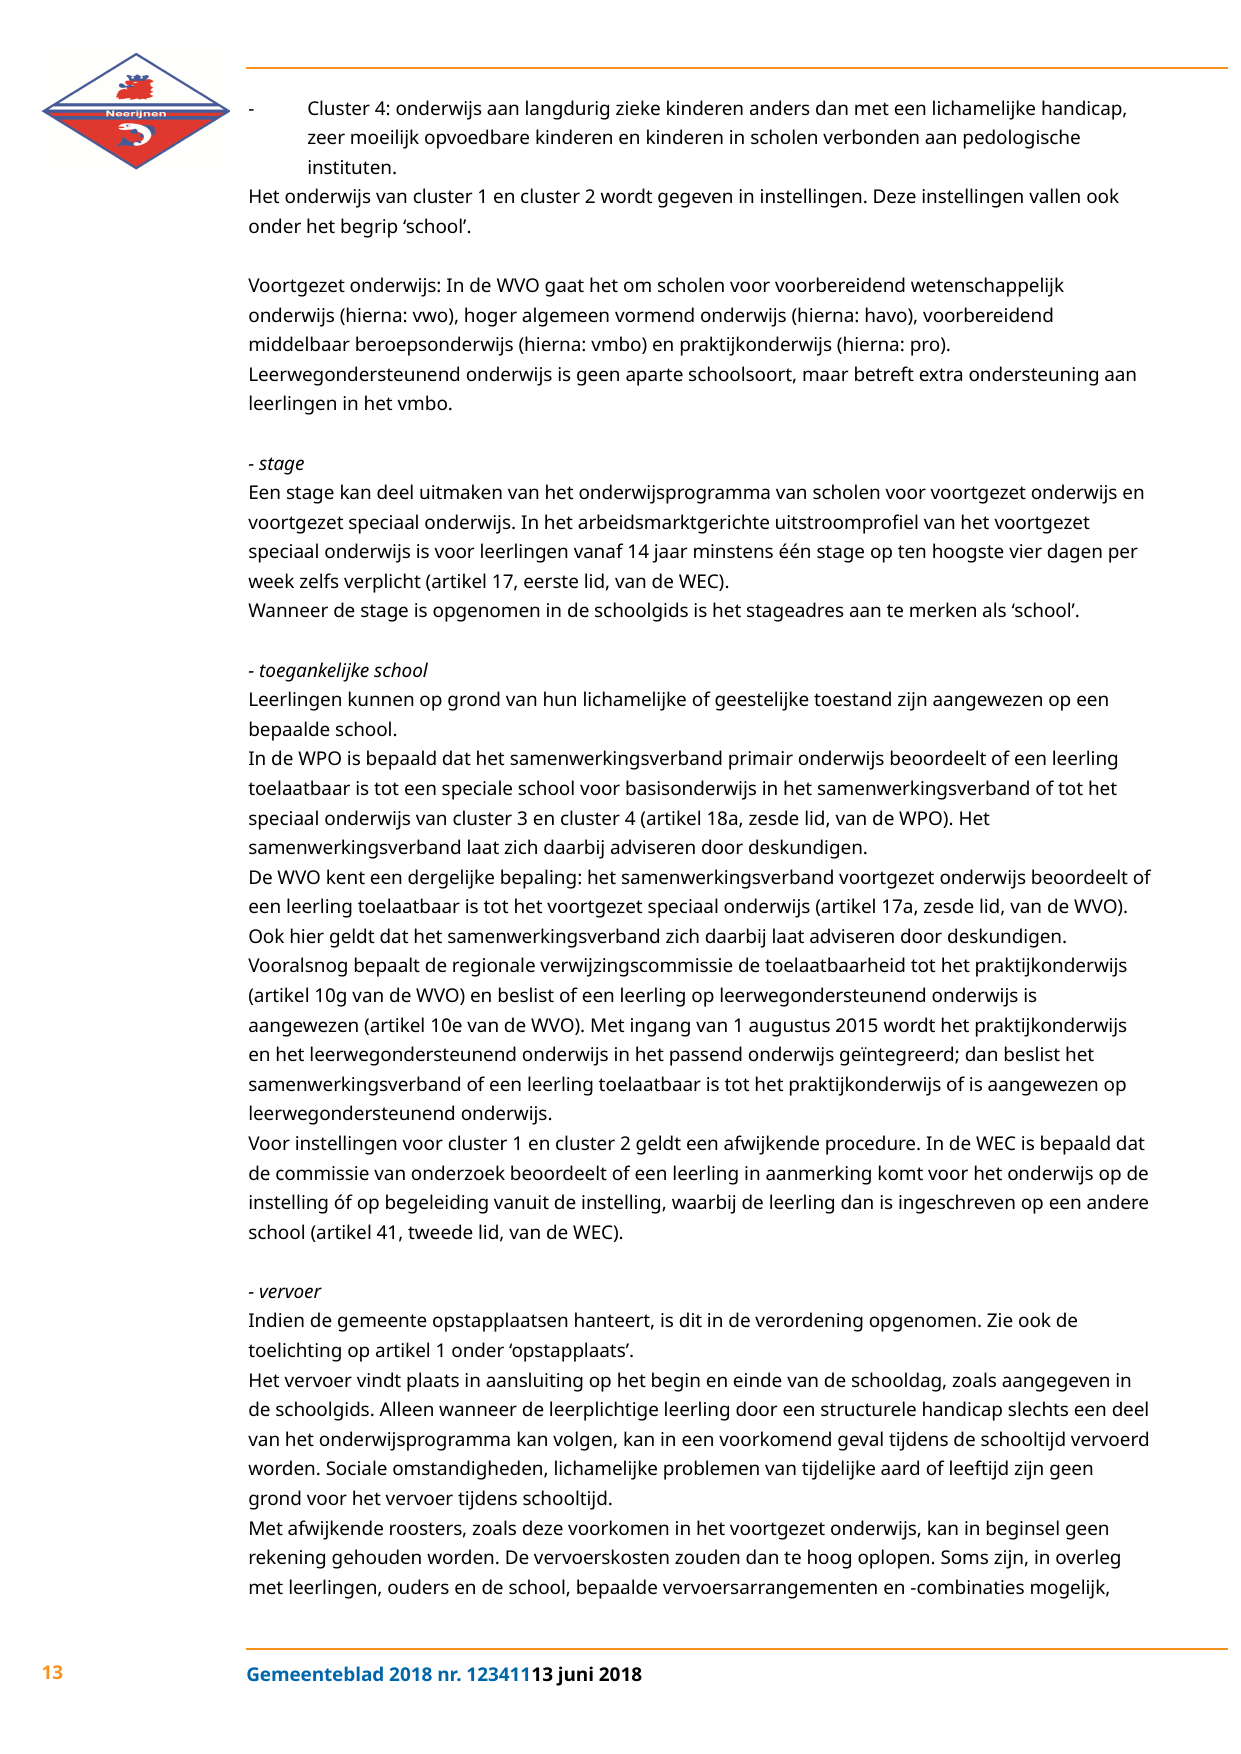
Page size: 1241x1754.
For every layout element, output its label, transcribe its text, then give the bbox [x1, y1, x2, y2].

text Een stage kan deel uitmaken van het onderwijsprogramma van scholen voor voortgezet onderwijs en voortgezet speciaal onderwijs. In het arbeidsmarktgerichte uitstroomprofiel van het voortgezet speciaal onderwijs is voor leerlingen vanaf 14 jaar minstens één stage op ten hoogste vier dagen per week zelfs verplicht (artikel 17, eerste lid, van de WEC). [248, 479, 1152, 594]
text Voortgezet onderwijs: In de WVO gaat het om scholen voor voorbereidend wetenschappelijk onderwijs (hierna: vwo), hoger algemeen vormend onderwijs (hierna: havo), voorbereidend middelbaar beroepsonderwijs (hierna: vmbo) en praktijkonderwijs (hierna: pro). [248, 272, 1152, 357]
text In de WPO is bepaald dat het samenwerkingsverband primair onderwijs beoordeelt of een leerling toelaatbaar is tot een speciale school voor basisonderwijs in het samenwerkingsverband of tot het speciaal onderwijs van cluster 3 en cluster 4 (artikel 18a, zesde lid, van de WPO). Het samenwerkingsverband laat zich daarbij adviseren door deskundigen. [248, 746, 1152, 860]
text Leerlingen kunnen op grond van hun lichamelijke of geestelijke toestand zijn aangewezen op een bepaalde school. [248, 686, 1152, 742]
text Het onderwijs van cluster 1 en cluster 2 wordt gegeven in instellingen. Deze instellingen vallen ook onder het begrip ‘school’. [248, 183, 1152, 239]
text Het vervoer vindt plaats in aansluiting op het begin en einde van de schooldag, zoals aangegeven in de schoolgids. Alleen wanneer de leerplichtige leerling door een structurele handicap slechts een deel van het onderwijsprogramma kan volgen, kan in een voorkomend geval tijdens de schooltijd vervoerd worden. Sociale omstandigheden, lichamelijke problemen van tijdelijke aard of leeftijd zijn geen grond voor het vervoer tijdens schooltijd. [248, 1367, 1152, 1511]
text De WVO kent een dergelijke bepaling: het samenwerkingsverband voortgezet onderwijs beoordeelt of een leerling toelaatbaar is tot het voortgezet speciaal onderwijs (artikel 17a, zesde lid, van de WVO). Ook hier geldt dat het samenwerkingsverband zich daarbij laat adviseren door deskundigen. [248, 864, 1152, 949]
list Cluster 4: onderwijs aan langdurig zieke kinderen anders dan met een lichamelijke handicap, zeer moeilijk opvoedbare kinderen en kinderen in scholen verbonden aan pedologische instituten. [248, 95, 1152, 180]
text Voor instellingen voor cluster 1 en cluster 2 geldt een afwijkende procedure. In de WEC is bepaald dat de commissie van onderzoek beoordeelt of een leerling in aanmerking komt voor het onderwijs op de instelling óf op begeleiding vanuit de instelling, waarbij de leerling dan is ingeschreven op een andere school (artikel 41, tweede lid, van de WEC). [248, 1130, 1152, 1245]
text Vooralsnog bepaalt de regionale verwijzingscommissie de toelaatbaarheid tot het praktijkonderwijs (artikel 10g van de WVO) en beslist of een leerling op leerwegondersteunend onderwijs is aangewezen (artikel 10e van de WVO). Met ingang van 1 augustus 2015 wordt het praktijkonderwijs en het leerwegondersteunend onderwijs in het passend onderwijs geïntegreerd; dan beslist het samenwerkingsverband of een leerling toelaatbaar is tot het praktijkonderwijs of is aangewezen op leerwegondersteunend onderwijs. [248, 953, 1152, 1126]
text - toegankelijke school [248, 657, 1152, 683]
text Leerwegondersteunend onderwijs is geen aparte schoolsoort, maar betreft extra ondersteuning aan leerlingen in het vmbo. [248, 361, 1152, 416]
text Met afwijkende roosters, zoals deze voorkomen in het voortgezet onderwijs, kan in beginsel geen rekening gehouden worden. De vervoerskosten zouden dan te hoog oplopen. Soms zijn, in overleg met leerlingen, ouders en de school, bepaalde vervoersarrangementen en -combinaties mogelijk, [248, 1515, 1152, 1600]
text - vervoer [248, 1278, 1152, 1304]
picture [41, 47, 231, 172]
text - stage [248, 450, 1152, 476]
text Wanneer de stage is opgenomen in de schoolgids is het stageadres aan te merken als ‘school’. [248, 598, 1152, 623]
text Indien de gemeente opstapplaatsen hanteert, is dit in de verordening opgenomen. Zie ook de toelichting op artikel 1 onder ‘opstapplaats’. [248, 1308, 1152, 1363]
